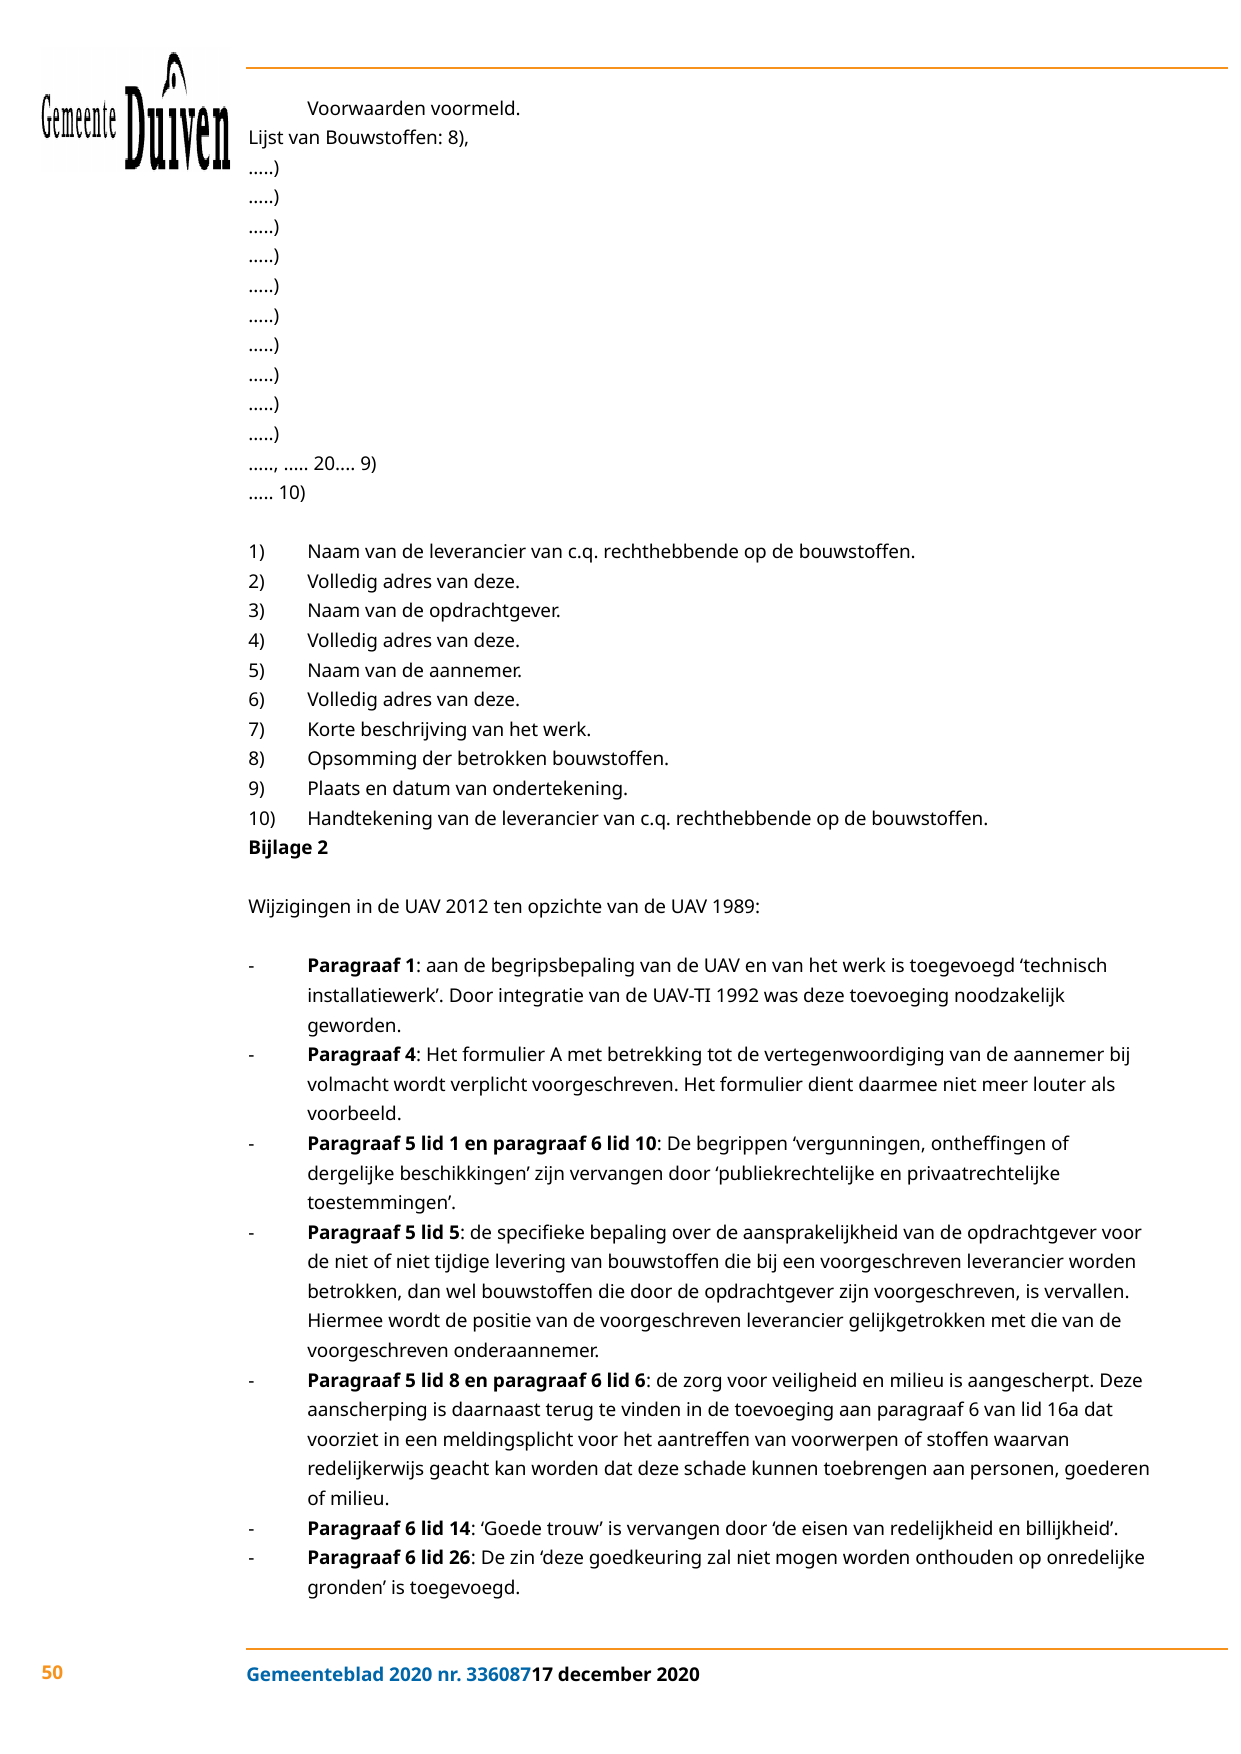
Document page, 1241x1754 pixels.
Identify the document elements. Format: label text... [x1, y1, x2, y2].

text ....., ..... 20.... 9) [248, 450, 1152, 476]
list Volledig adres van deze. [248, 568, 1152, 594]
list Paragraaf 6 lid 26: De zin ‘deze goedkeuring zal niet mogen worden onthouden op onredelijke gronden’ is toegevoegd. [248, 1544, 1152, 1600]
text .....) [248, 391, 1152, 416]
list Paragraaf 6 lid 14: ‘Goede trouw’ is vervangen door ‘de eisen van redelijkheid en billijkheid’. [248, 1515, 1152, 1541]
list Voorwaarden voormeld. [248, 95, 1152, 121]
list Naam van de leverancier van c.q. rechthebbende op de bouwstoffen. [248, 538, 1152, 564]
text ..... 10) [248, 479, 1152, 505]
text .....) [248, 302, 1152, 328]
text .....) [248, 361, 1152, 387]
list Paragraaf 4: Het formulier A met betrekking tot de vertegenwoordiging van de aannemer bij volmacht wordt verplicht voorgeschreven. Het formulier dient daarmee niet meer louter als voorbeeld. [248, 1041, 1152, 1126]
list Paragraaf 5 lid 8 en paragraaf 6 lid 6: de zorg voor veiligheid en milieu is aangescherpt. Deze aanscherping is daarnaast terug te vinden in de toevoeging aan paragraaf 6 van lid 16a dat voorziet in een meldingsplicht voor het aantreffen van voorwerpen of stoffen waarvan redelijkerwijs geacht kan worden dat deze schade kunnen toebrengen aan personen, goederen of milieu. [248, 1367, 1152, 1511]
list Volledig adres van deze. [248, 686, 1152, 712]
text .....) [248, 331, 1152, 357]
text .....) [248, 243, 1152, 268]
list Paragraaf 5 lid 5: de specifieke bepaling over de aansprakelijkheid van de opdrachtgever voor de niet of niet tijdige levering van bouwstoffen die bij een voorgeschreven leverancier worden betrokken, dan wel bouwstoffen die door de opdrachtgever zijn voorgeschreven, is vervallen. Hiermee wordt de positie van de voorgeschreven leverancier gelijkgetrokken met die van de voorgeschreven onderaannemer. [248, 1219, 1152, 1363]
list Paragraaf 1: aan de begripsbepaling van de UAV en van het werk is toegevoegd ‘technisch installatiewerk’. Door integratie van de UAV-TI 1992 was deze toevoeging noodzakelijk geworden. [248, 953, 1152, 1038]
list Paragraaf 5 lid 1 en paragraaf 6 lid 10: De begrippen ‘vergunningen, ontheffingen of dergelijke beschikkingen’ zijn vervangen door ‘publiekrechtelijke en privaatrechtelijke toestemmingen’. [248, 1130, 1152, 1215]
picture [41, 47, 231, 172]
list Korte beschrijving van het werk. [248, 716, 1152, 742]
list Opsomming der betrokken bouwstoffen. [248, 746, 1152, 771]
text .....) [248, 420, 1152, 446]
list Naam van de aannemer. [248, 657, 1152, 683]
text Lijst van Bouwstoffen: 8), [248, 124, 1152, 150]
list Naam van de opdrachtgever. [248, 598, 1152, 623]
text .....) [248, 213, 1152, 239]
text Wijzigingen in de UAV 2012 ten opzichte van de UAV 1989: [248, 893, 1152, 919]
list Volledig adres van deze. [248, 627, 1152, 653]
text Bijlage 2 [248, 834, 1152, 860]
text .....) [248, 272, 1152, 298]
text .....) [248, 183, 1152, 209]
list Plaats en datum van ondertekening. [248, 775, 1152, 801]
list Handtekening van de leverancier van c.q. rechthebbende op de bouwstoffen. [248, 805, 1152, 831]
text .....) [248, 154, 1152, 180]
